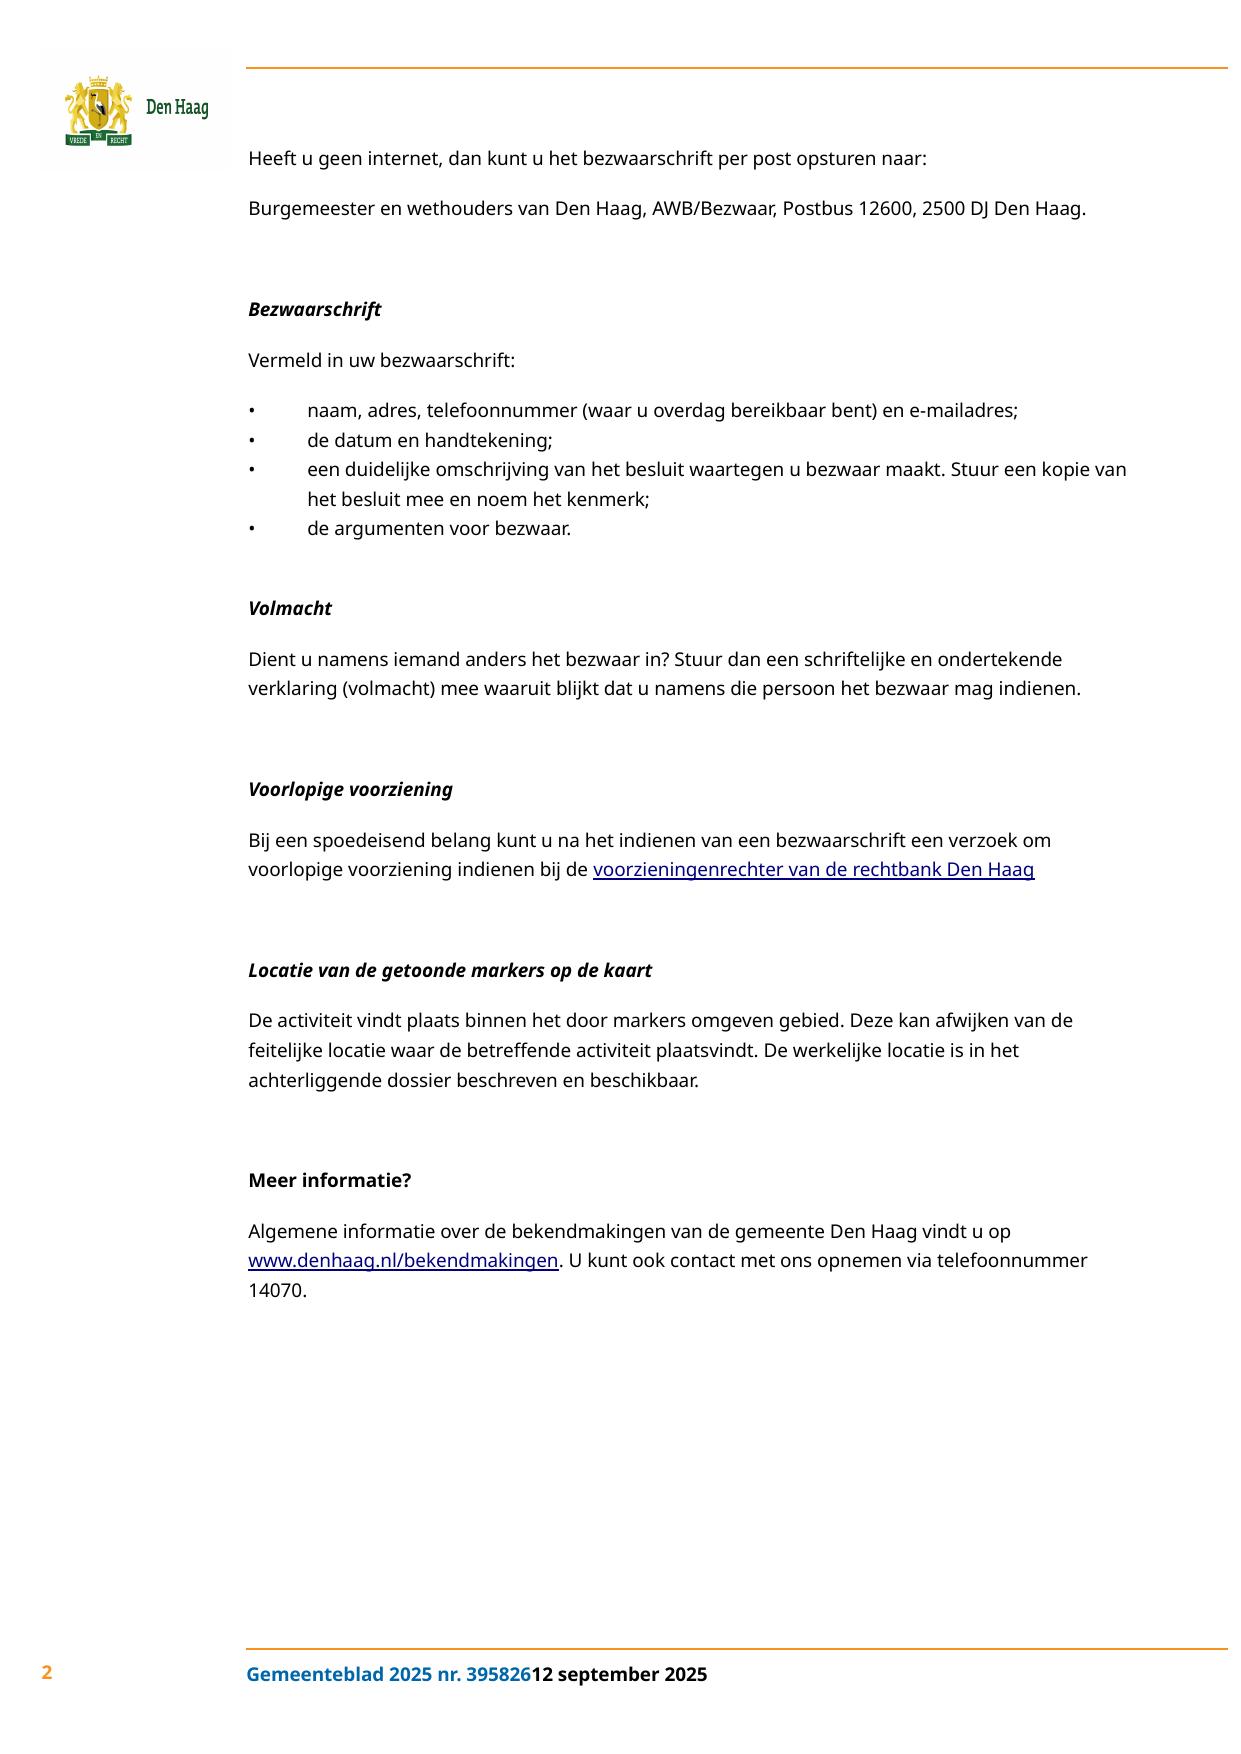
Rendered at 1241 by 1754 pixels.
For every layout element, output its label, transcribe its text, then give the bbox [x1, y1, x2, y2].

list een duidelijke omschrijving van het besluit waartegen u bezwaar maakt. Stuur een kopie van het besluit mee en noem het kenmerk; [248, 456, 1152, 512]
list de datum en handtekening; [248, 427, 1152, 453]
text Algemene informatie over de bekendmakingen van de gemeente Den Haag vindt u op www.denhaag.nl/bekendmakingen. U kunt ook contact met ons opnemen via telefoonnummer 14070. [248, 1218, 1152, 1303]
text Volmacht [248, 596, 1152, 621]
text Vermeld in uw bezwaarschrift: [248, 347, 1152, 373]
text De activiteit vindt plaats binnen het door markers omgeven gebied. Deze kan afwijken van de feitelijke locatie waar de betreffende activiteit plaatsvindt. De werkelijke locatie is in het achterliggende dossier beschreven en beschikbaar. [248, 1008, 1152, 1093]
text Bij een spoedeisend belang kunt u na het indienen van een bezwaarschrift een verzoek om voorlopige voorziening indienen bij de voorzieningenrechter van de rechtbank Den Haag [248, 827, 1152, 882]
picture [41, 47, 231, 172]
text Burgemeester en wethouders van Den Haag, AWB/Bezwaar, Postbus 12600, 2500 DJ Den Haag. [248, 196, 1152, 221]
text Voorlopige voorziening [248, 776, 1152, 802]
text Dient u namens iemand anders het bezwaar in? Stuur dan een schriftelijke en ondertekende verklaring (volmacht) mee waaruit blijkt dat u namens die persoon het bezwaar mag indienen. [248, 646, 1152, 701]
text Heeft u geen internet, dan kunt u het bezwaarschrift per post opsturen naar: [248, 145, 1152, 171]
text Bezwaarschrift [248, 296, 1152, 322]
list de argumenten voor bezwaar. [248, 516, 1152, 541]
text Meer informatie? [248, 1168, 1152, 1193]
list naam, adres, telefoonnummer (waar u overdag bereikbaar bent) en e-mailadres; [248, 397, 1152, 423]
text Locatie van de getoonde markers op de kaart [248, 957, 1152, 983]
